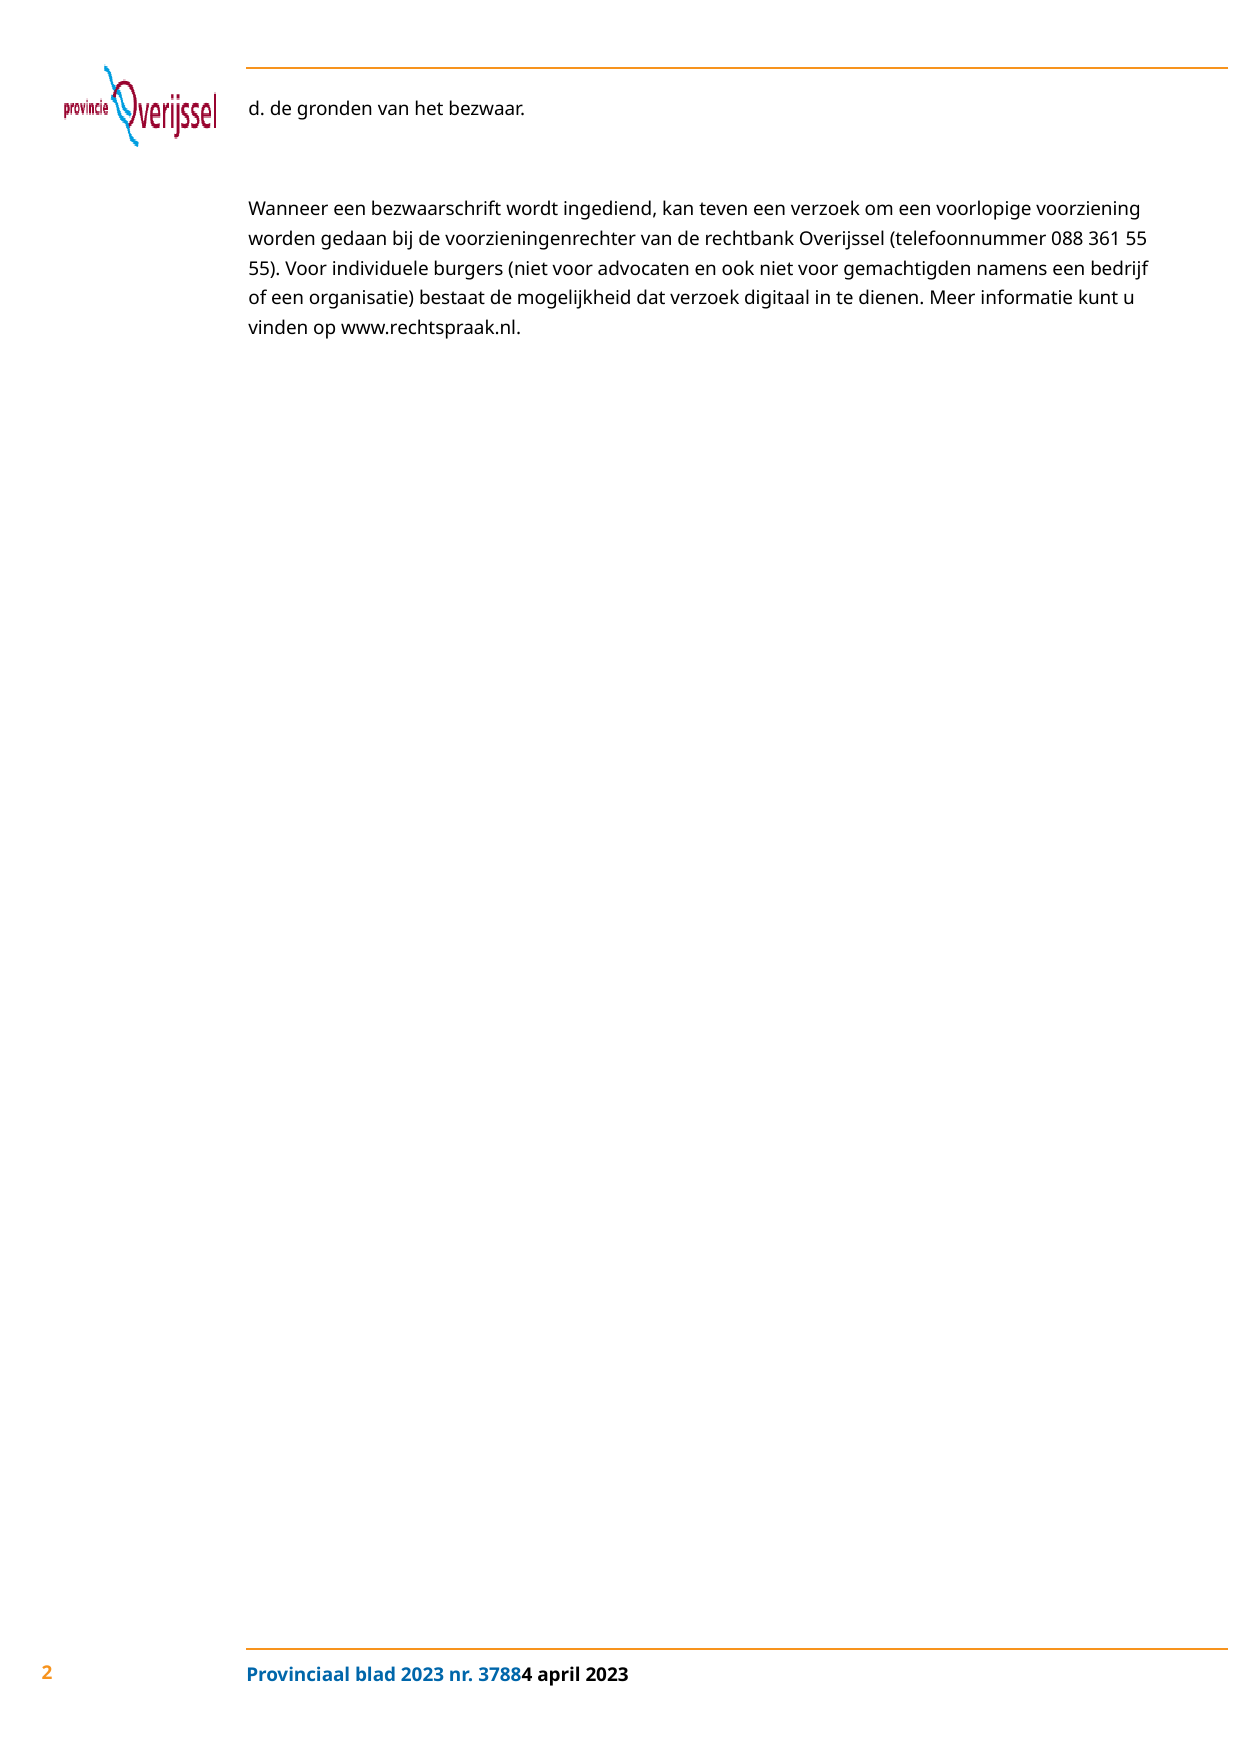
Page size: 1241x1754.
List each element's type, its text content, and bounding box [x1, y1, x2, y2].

text d. de gronden van het bezwaar. [248, 95, 1152, 121]
text Wanneer een bezwaarschrift wordt ingediend, kan teven een verzoek om een voorlopige voorziening worden gedaan bij de voorzieningenrechter van de rechtbank Overijssel (telefoonnummer 088 361 55 55). Voor individuele burgers (niet voor advocaten en ook niet voor gemachtigden namens een bedrijf of een organisatie) bestaat de mogelijkheid dat verzoek digitaal in te dienen. Meer informatie kunt u vinden op www.rechtspraak.nl. [248, 196, 1152, 340]
picture [41, 47, 231, 172]
